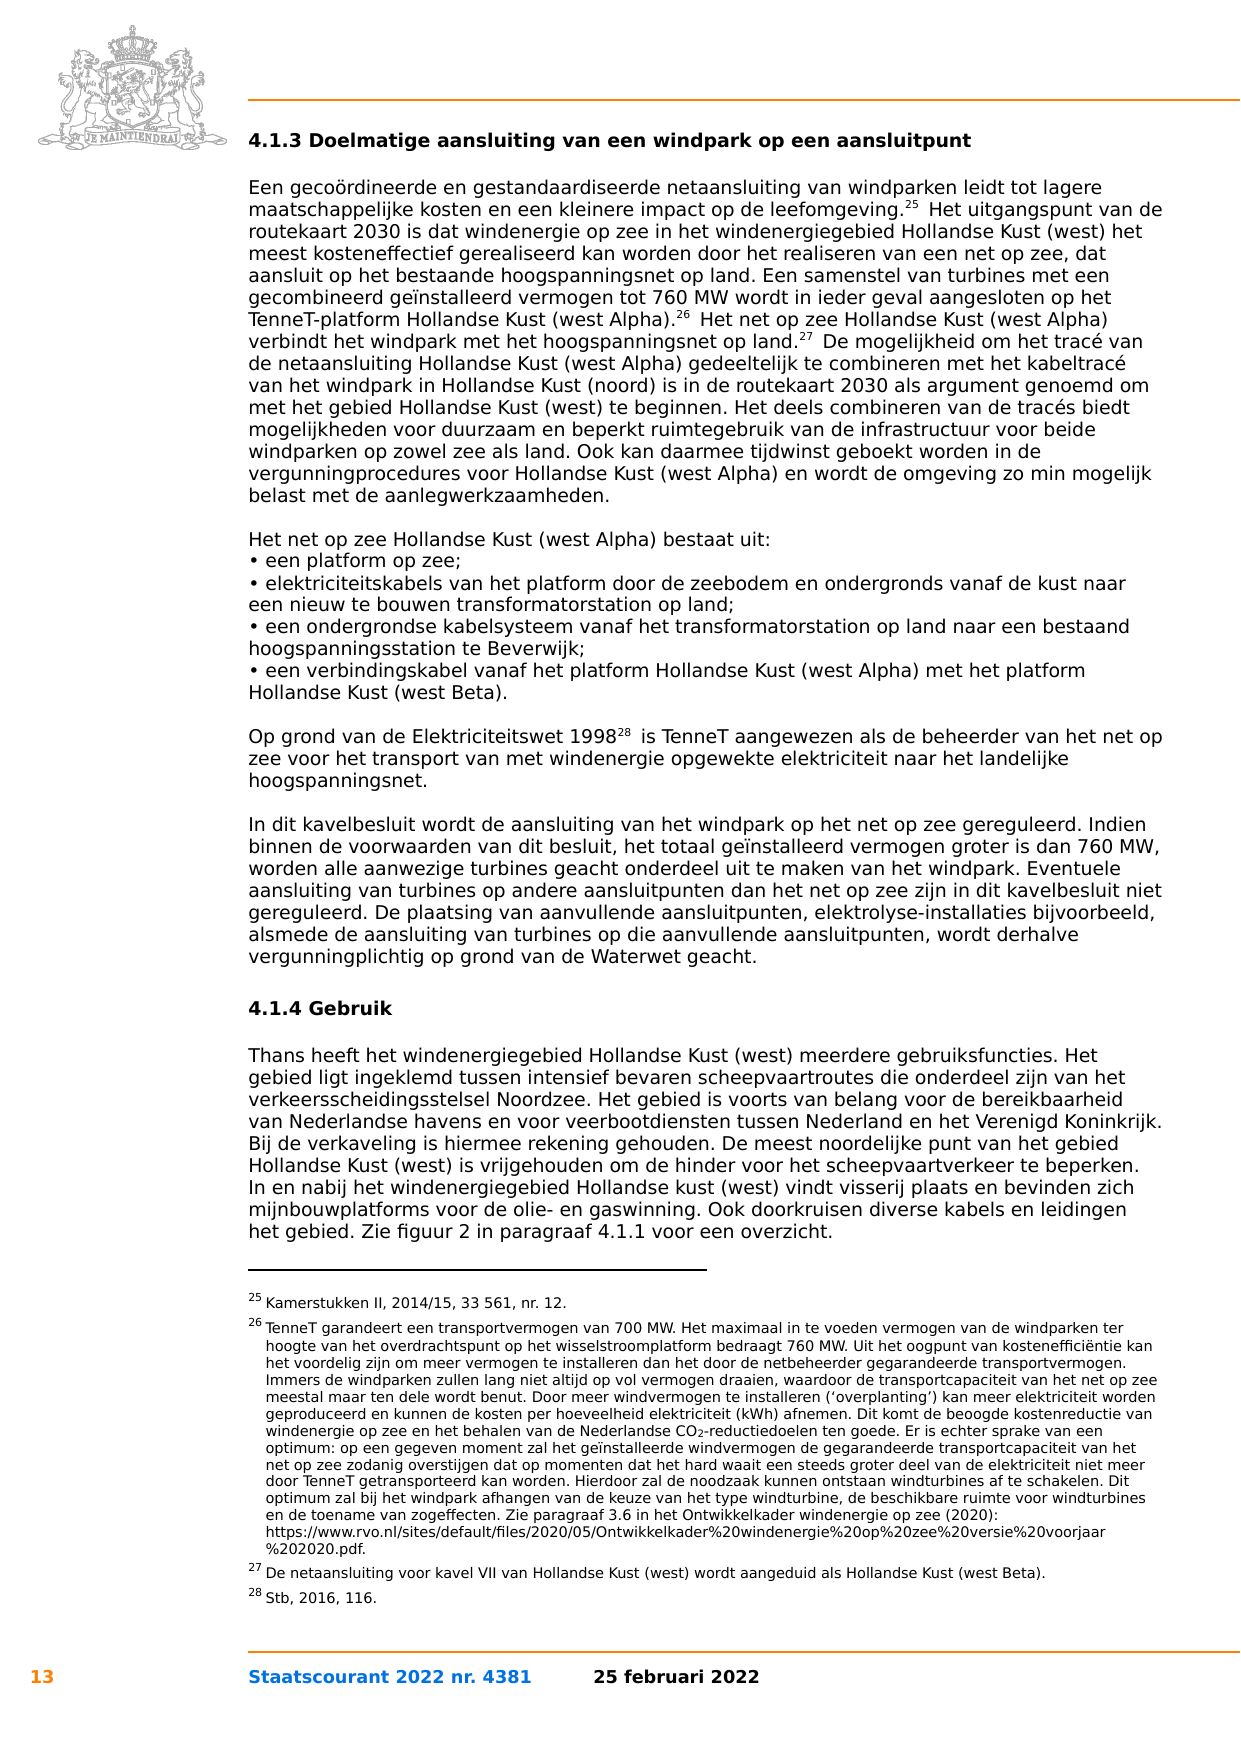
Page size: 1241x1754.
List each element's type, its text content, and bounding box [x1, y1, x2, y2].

text Een gecoördineerde en gestandaardiseerde netaansluiting van windparken leidt tot lagere maatschappelijke kosten en een kleinere impact op de leefomgeving. Het uitgangspunt van de routekaart 2030 is dat windenergie op zee in het windenergiegebied Hollandse Kust (west) het meest kosteneffectief gerealiseerd kan worden door het realiseren van een net op zee, dat aansluit op het bestaande hoogspanningsnet op land. Een samenstel van turbines met een gecombineerd geïnstalleerd vermogen tot 760 MW wordt in ieder geval aangesloten op het TenneT-platform Hollandse Kust (west Alpha). Het net op zee Hollandse Kust (west Alpha) verbindt het windpark met het hoogspanningsnet op land. De mogelijkheid om het tracé van de netaansluiting Hollandse Kust (west Alpha) gedeeltelijk te combineren met het kabeltracé van het windpark in Hollandse Kust (noord) is in de routekaart 2030 als argument genoemd om met het gebied Hollandse Kust (west) te beginnen. Het deels combineren van de tracés biedt mogelijkheden voor duurzaam en beperkt ruimtegebruik van de infrastructuur voor beide windparken op zowel zee als land. Ook kan daarmee tijdwinst geboekt worden in de vergunningprocedures voor Hollandse Kust (west Alpha) en wordt de omgeving zo min mogelijk belast met de aanlegwerkzaamheden. [248, 177, 1163, 507]
text Thans heeft het windenergiegebied Hollandse Kust (west) meerdere gebruiksfuncties. Het gebied ligt ingeklemd tussen intensief bevaren scheepvaartroutes die onderdeel zijn van het verkeersscheidingsstelsel Noordzee. Het gebied is voorts van belang voor de bereikbaarheid van Nederlandse havens en voor veerbootdiensten tussen Nederland en het Verenigd Koninkrijk. Bij de verkaveling is hiermee rekening gehouden. De meest noordelijke punt van het gebied Hollandse Kust (west) is vrijgehouden om de hinder voor het scheepvaartverkeer te beperken. In en nabij het windenergiegebied Hollandse kust (west) vindt visserij plaats en bevinden zich mijnbouwplatforms voor de olie- en gaswinning. Ook doorkruisen diverse kabels en leidingen het gebied. Zie figuur 2 in paragraaf 4.1.1 voor een overzicht. [248, 1045, 1163, 1243]
text • elektriciteitskabels van het platform door de zeebodem en ondergronds vanaf de kust naar een nieuw te bouwen transformatorstation op land; [248, 572, 1163, 616]
picture [38, 25, 227, 150]
text Het net op zee Hollandse Kust (west Alpha) bestaat uit: [248, 528, 1163, 550]
text Stb, 2016, 116. [248, 1586, 1163, 1608]
text • een ondergrondse kabelsysteem vanaf het transformatorstation op land naar een bestaand hoogspanningsstation te Beverwijk; [248, 616, 1163, 660]
text In dit kavelbesluit wordt de aansluiting van het windpark op het net op zee gereguleerd. Indien binnen de voorwaarden van dit besluit, het totaal geïnstalleerd vermogen groter is dan 760 MW, worden alle aanwezige turbines geacht onderdeel uit te maken van het windpark. Eventuele aansluiting van turbines op andere aansluitpunten dan het net op zee zijn in dit kavelbesluit niet gereguleerd. De plaatsing van aanvullende aansluitpunten, elektrolyse-installaties bijvoorbeeld, alsmede de aansluiting van turbines op die aanvullende aansluitpunten, wordt derhalve vergunningplichtig op grond van de Waterwet geacht. [248, 814, 1163, 968]
text Kamerstukken II, 2014/15, 33 561, nr. 12. [248, 1291, 1163, 1313]
subtitle 4.1.3 Doelmatige aansluiting van een windpark op een aansluitpunt [248, 130, 1163, 152]
text • een platform op zee; [248, 550, 1163, 572]
text • een verbindingskabel vanaf het platform Hollandse Kust (west Alpha) met het platform Hollandse Kust (west Beta). [248, 660, 1163, 704]
text Op grond van de Elektriciteitswet 1998 is TenneT aangewezen als de beheerder van het net op zee voor het transport van met windenergie opgewekte elektriciteit naar het landelijke hoogspanningsnet. [248, 726, 1163, 792]
text De netaansluiting voor kavel VII van Hollandse Kust (west) wordt aangeduid als Hollandse Kust (west Beta). [248, 1561, 1163, 1583]
subtitle 4.1.4 Gebruik [248, 998, 1163, 1020]
text TenneT garandeert een transportvermogen van 700 MW. Het maximaal in te voeden vermogen van de windparken ter hoogte van het overdrachtspunt op het wisselstroomplatform bedraagt 760 MW. Uit het oogpunt van kostenefficiëntie kan het voordelig zijn om meer vermogen te installeren dan het door de netbeheerder gegarandeerde transportvermogen. Immers de windparken zullen lang niet altijd op vol vermogen draaien, waardoor de transportcapaciteit van het net op zee meestal maar ten dele wordt benut. Door meer windvermogen te installeren (‘overplanting’) kan meer elektriciteit worden geproduceerd en kunnen de kosten per hoeveelheid elektriciteit (kWh) afnemen. Dit komt de beoogde kostenreductie van windenergie op zee en het behalen van de Nederlandse CO2-reductiedoelen ten goede. Er is echter sprake van een optimum: op een gegeven moment zal het geïnstalleerde windvermogen de gegarandeerde transportcapaciteit van het net op zee zodanig overstijgen dat op momenten dat het hard waait een steeds groter deel van de elektriciteit niet meer door TenneT getransporteerd kan worden. Hierdoor zal de noodzaak kunnen ontstaan windturbines af te schakelen. Dit optimum zal bij het windpark afhangen van de keuze van het type windturbine, de beschikbare ruimte voor windturbines en de toename van zogeffecten. Zie paragraaf 3.6 in het Ontwikkelkader windenergie op zee (2020): https://www.rvo.nl/sites/default/files/2020/05/Ontwikkelkader%20windenergie%20op%20zee%20versie%20voorjaar%202020.pdf. [248, 1316, 1163, 1558]
